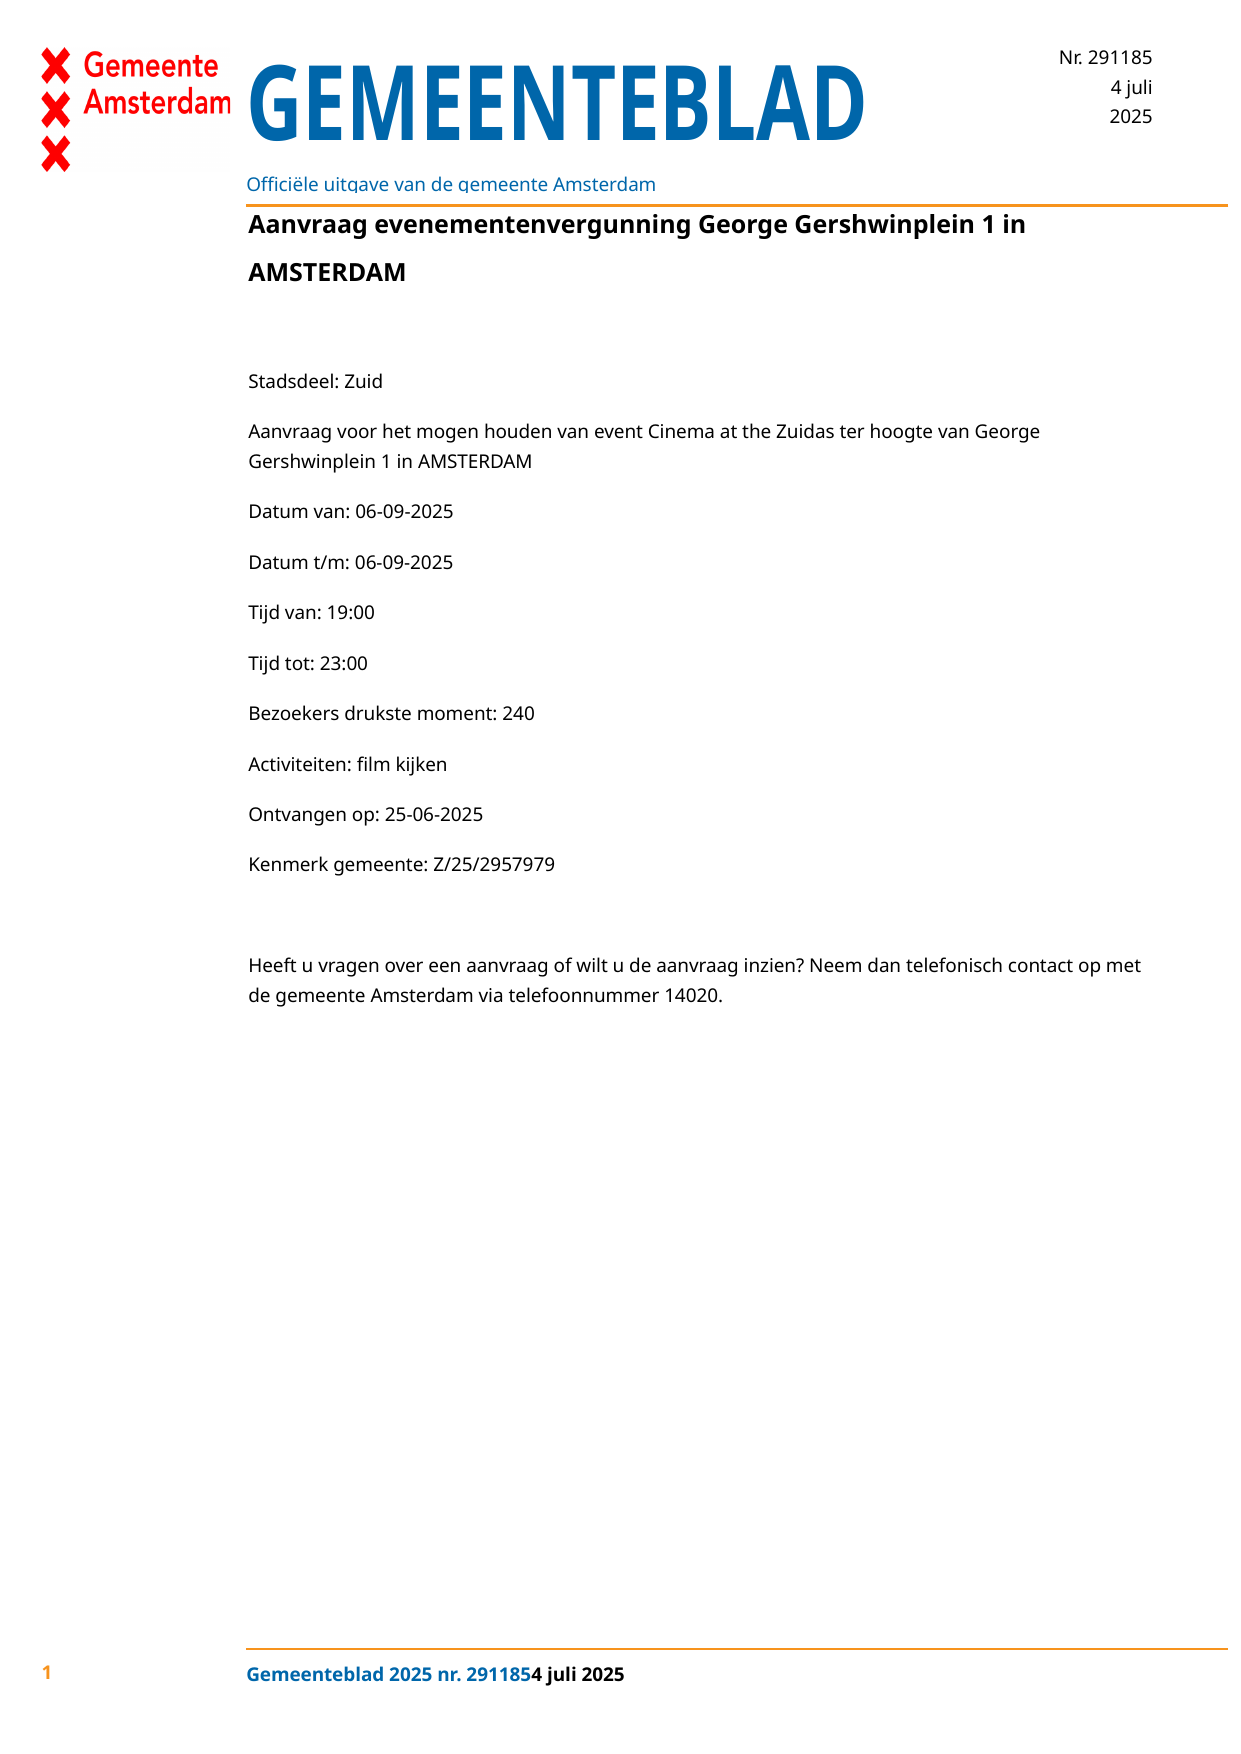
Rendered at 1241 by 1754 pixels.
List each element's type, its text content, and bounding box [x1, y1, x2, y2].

text Datum t/m: 06-09-2025 [248, 549, 1152, 575]
text Aanvraag voor het mogen houden van event Cinema at the Zuidas ter hoogte van George Gershwinplein 1 in AMSTERDAM [248, 419, 1152, 474]
picture [41, 47, 231, 172]
text Kenmerk gemeente: Z/25/2957979 [248, 852, 1152, 877]
text Ontvangen op: 25-06-2025 [248, 801, 1152, 827]
text Heeft u vragen over een aanvraag of wilt u de aanvraag inzien? Neem dan telefonisch contact op met de gemeente Amsterdam via telefoonnummer 14020. [248, 952, 1152, 1008]
text Datum van: 06-09-2025 [248, 499, 1152, 524]
text Stadsdeel: Zuid [248, 368, 1152, 394]
text Aanvraag evenementenvergunning George Gershwinplein 1 in AMSTERDAM [248, 207, 1152, 288]
text Tijd van: 19:00 [248, 599, 1152, 625]
text Tijd tot: 23:00 [248, 650, 1152, 676]
text Activiteiten: film kijken [248, 751, 1152, 777]
text Bezoekers drukste moment: 240 [248, 700, 1152, 726]
